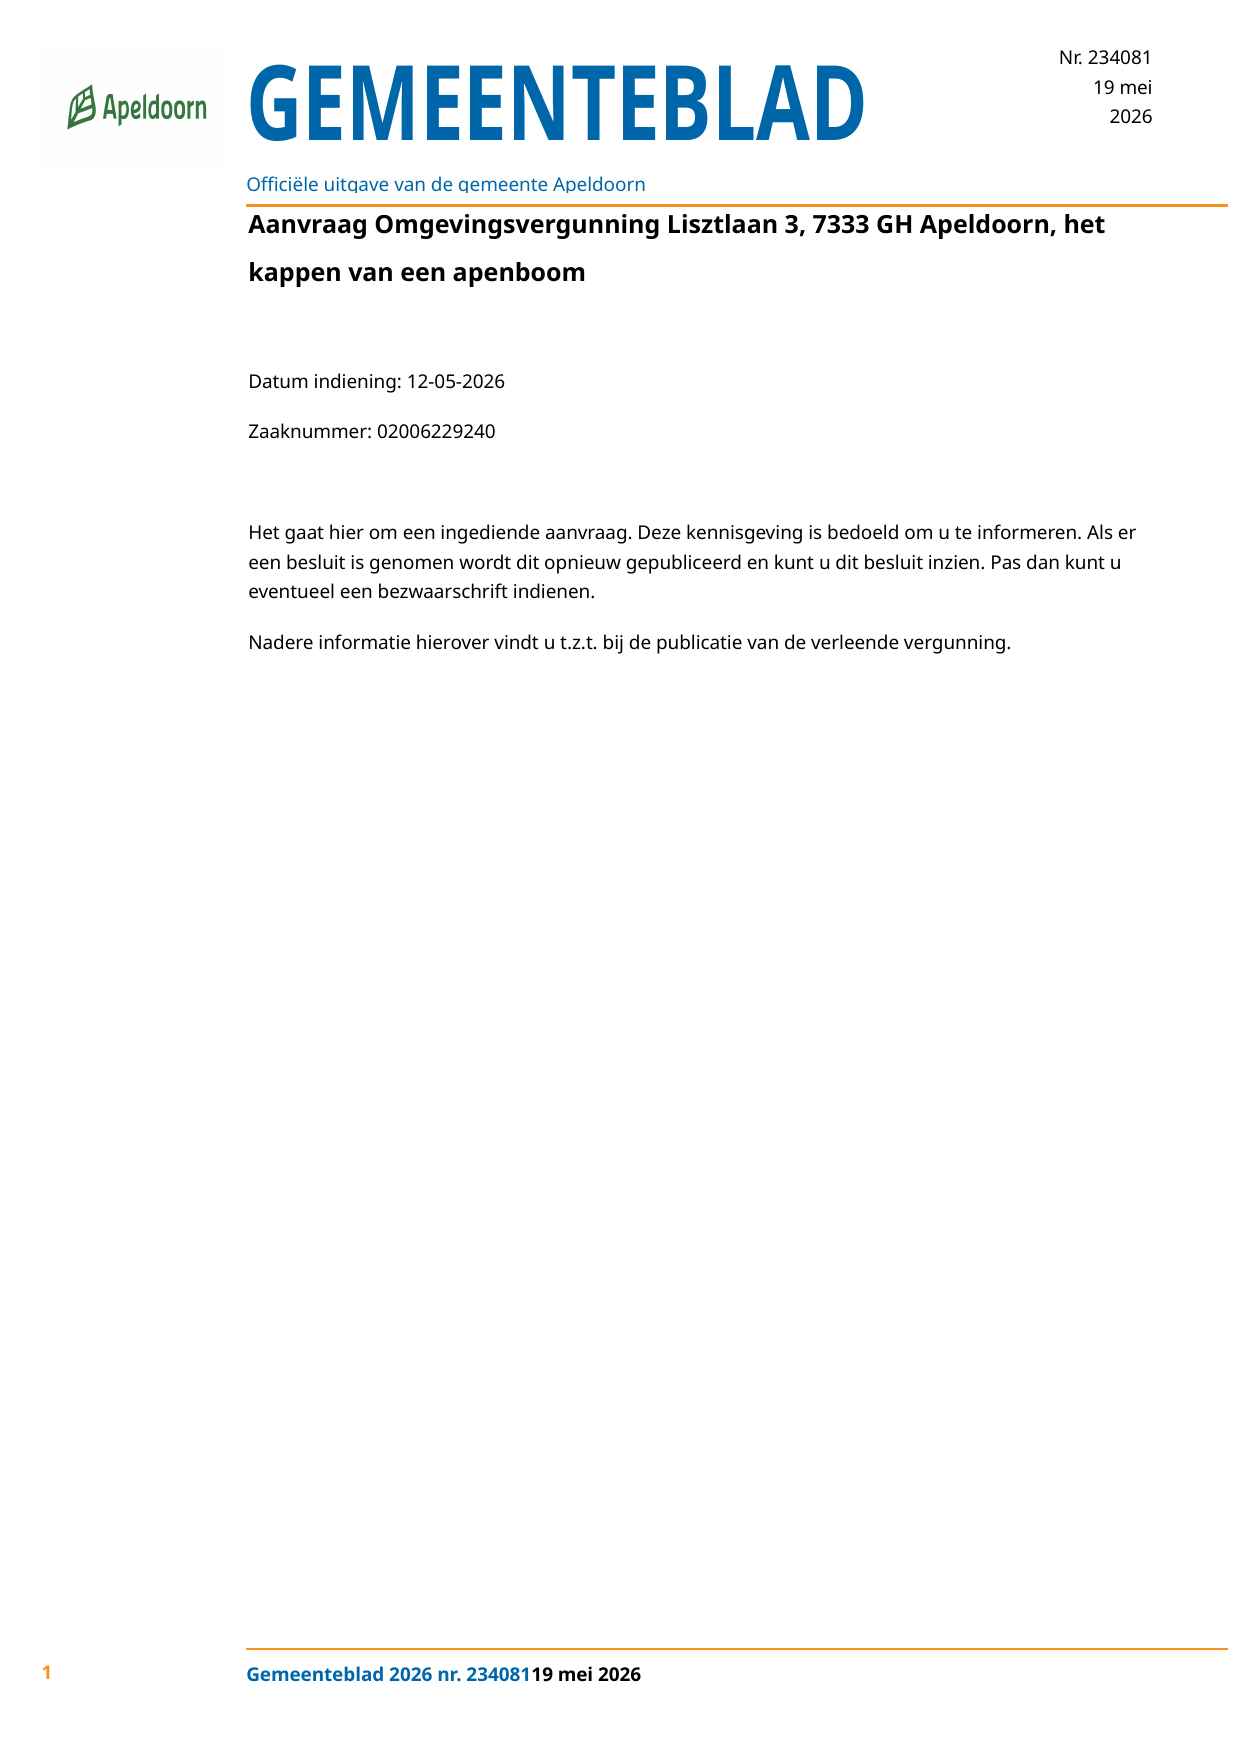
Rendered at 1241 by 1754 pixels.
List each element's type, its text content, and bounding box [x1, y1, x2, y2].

text Het gaat hier om een ingediende aanvraag. Deze kennisgeving is bedoeld om u te informeren. Als er een besluit is genomen wordt dit opnieuw gepubliceerd en kunt u dit besluit inzien. Pas dan kunt u eventueel een bezwaarschrift indienen. [248, 519, 1152, 604]
picture [41, 47, 231, 172]
text Datum indiening: 12-05-2026 [248, 368, 1152, 394]
text Nadere informatie hierover vindt u t.z.t. bij de publicatie van de verleende vergunning. [248, 629, 1152, 655]
text Aanvraag Omgevingsvergunning Lisztlaan 3, 7333 GH Apeldoorn, het kappen van een apenboom [248, 207, 1152, 288]
text Zaaknummer: 02006229240 [248, 419, 1152, 444]
